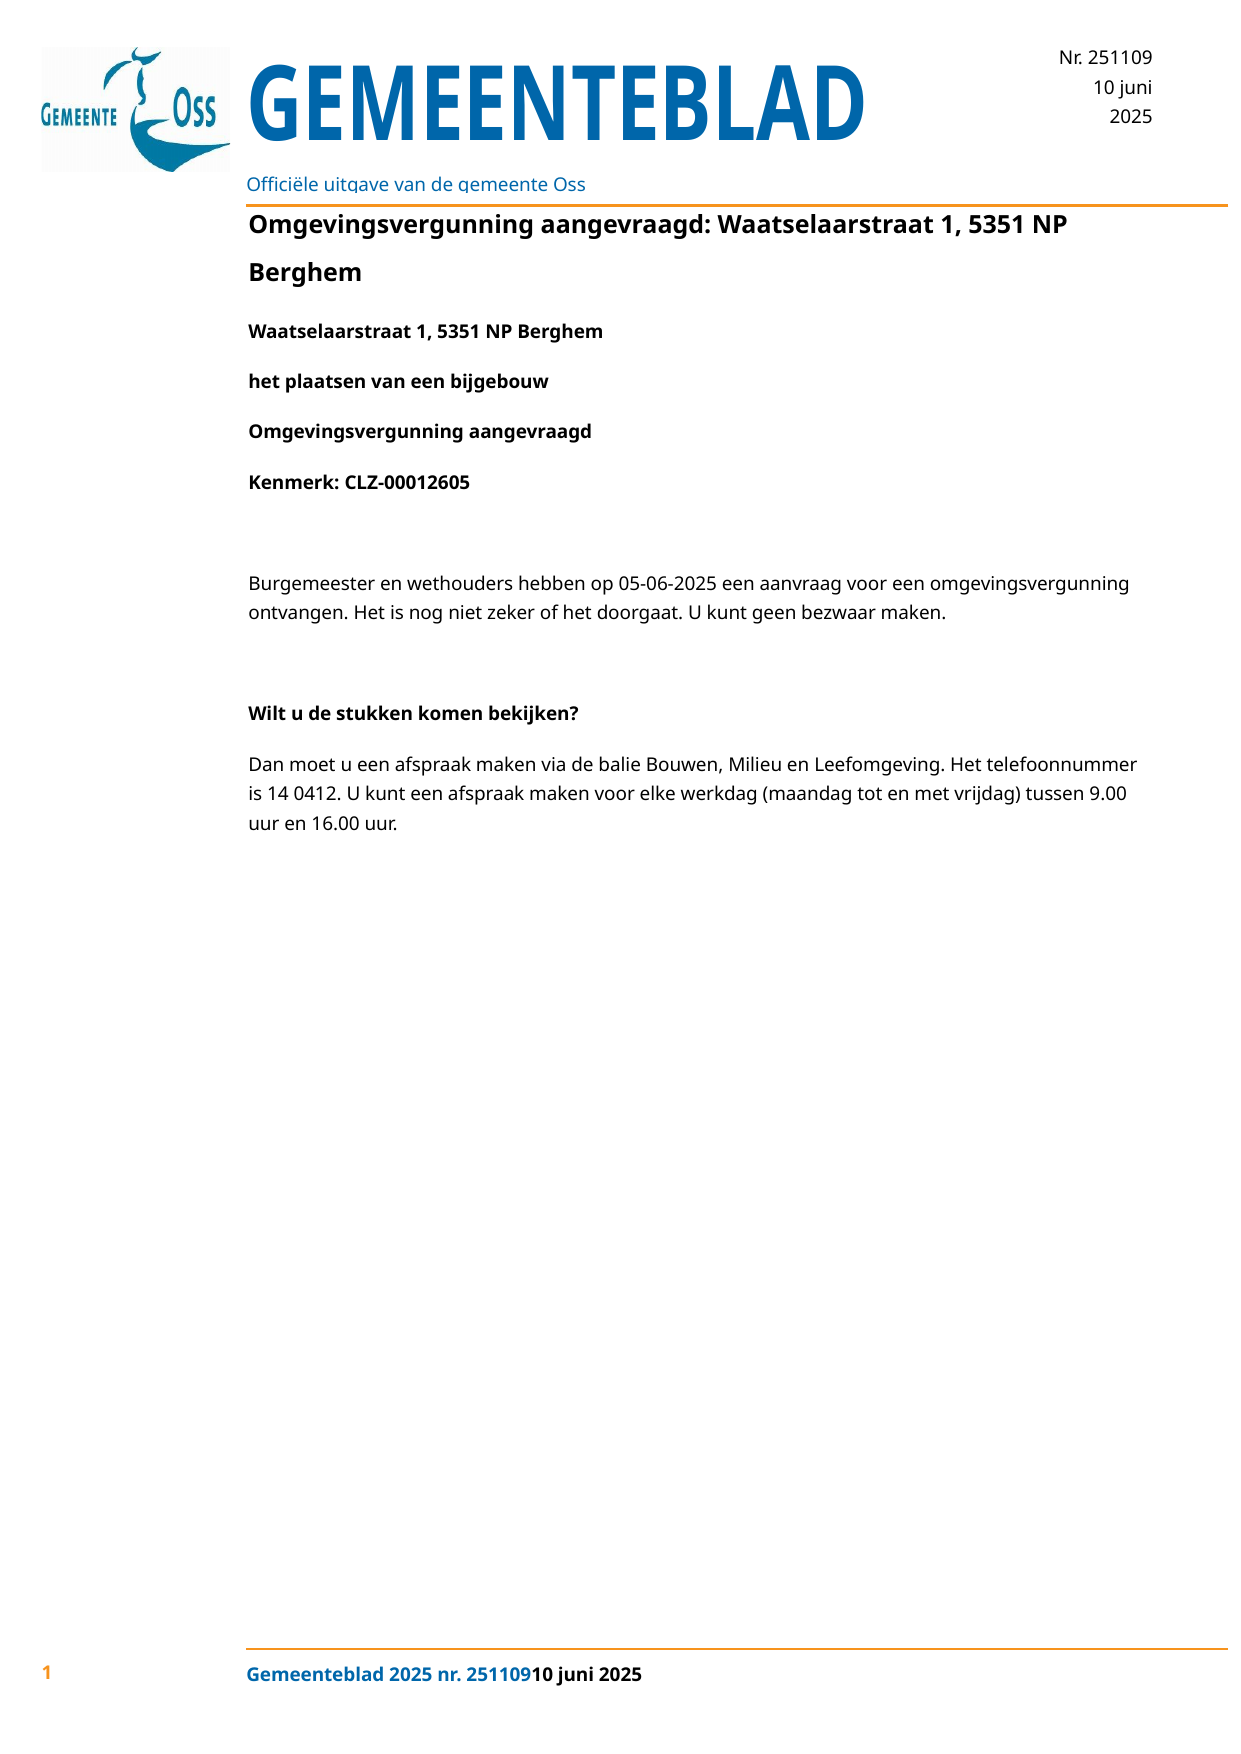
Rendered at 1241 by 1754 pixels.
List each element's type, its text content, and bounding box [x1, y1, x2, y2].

text Waatselaarstraat 1, 5351 NP Berghem [248, 318, 1152, 344]
text het plaatsen van een bijgebouw [248, 368, 1152, 394]
picture [41, 47, 231, 172]
text Dan moet u een afspraak maken via de balie Bouwen, Milieu en Leefomgeving. Het telefoonnummer is 14 0412. U kunt een afspraak maken voor elke werkdag (maandag tot en met vrijdag) tussen 9.00 uur en 16.00 uur. [248, 751, 1152, 836]
text Omgevingsvergunning aangevraagd [248, 419, 1152, 444]
text Kenmerk: CLZ-00012605 [248, 469, 1152, 495]
text Wilt u de stukken komen bekijken? [248, 700, 1152, 726]
text Omgevingsvergunning aangevraagd: Waatselaarstraat 1, 5351 NP Berghem [248, 207, 1152, 288]
text Burgemeester en wethouders hebben op 05-06-2025 een aanvraag voor een omgevingsvergunning ontvangen. Het is nog niet zeker of het doorgaat. U kunt geen bezwaar maken. [248, 570, 1152, 625]
